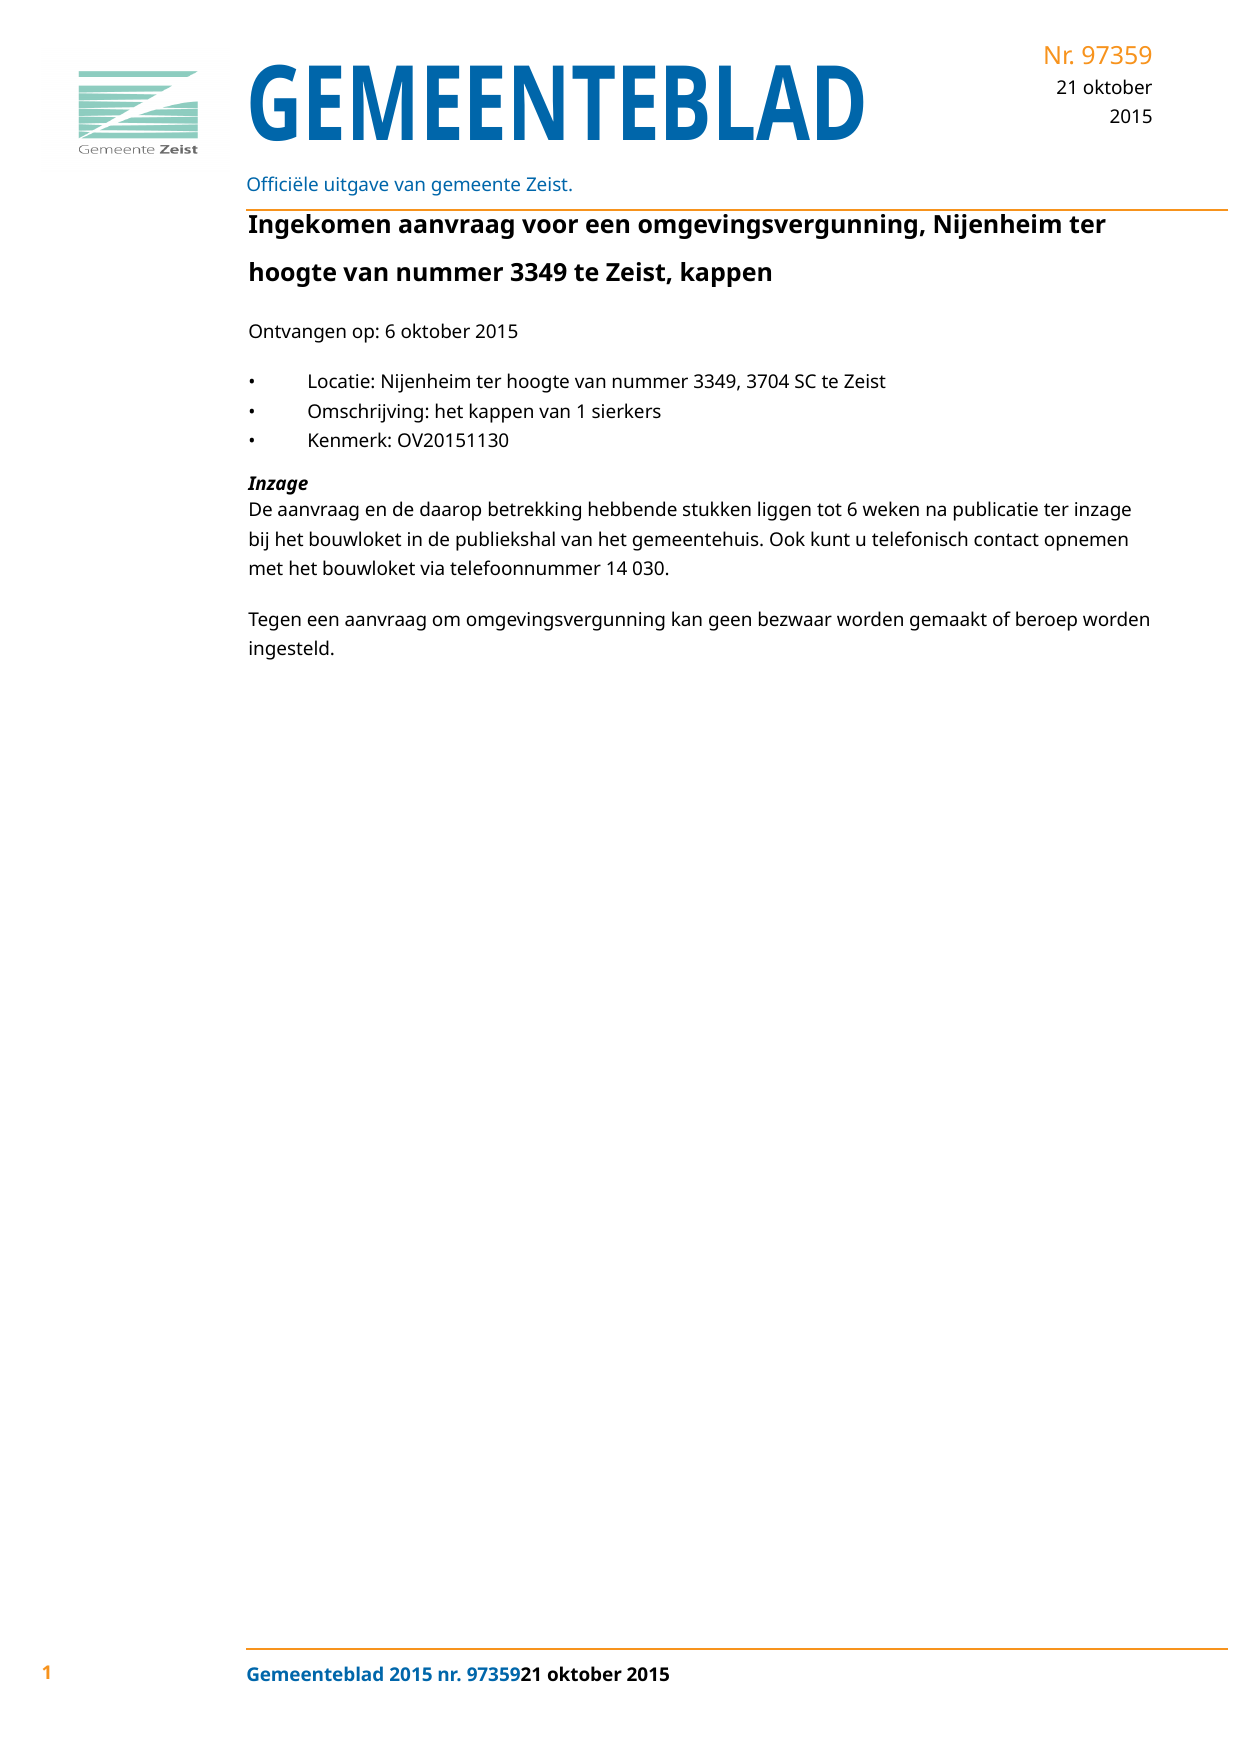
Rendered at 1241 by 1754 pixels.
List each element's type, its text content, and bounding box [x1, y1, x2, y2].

picture [41, 47, 231, 172]
text Tegen een aanvraag om omgevingsvergunning kan geen bezwaar worden gemaakt of beroep worden ingesteld. [248, 606, 1152, 661]
text Ingekomen aanvraag voor een omgevingsvergunning, Nijenheim ter hoogte van nummer 3349 te Zeist, kappen [248, 211, 1152, 288]
list Kenmerk: OV20151130 [248, 427, 1152, 453]
text Inzage [248, 471, 1152, 496]
list Omschrijving: het kappen van 1 sierkers [248, 398, 1152, 424]
text Ontvangen op: 6 oktober 2015 [248, 318, 1152, 344]
text De aanvraag en de daarop betrekking hebbende stukken liggen tot 6 weken na publicatie ter inzage bij het bouwloket in de publiekshal van het gemeentehuis. Ook kunt u telefonisch contact opnemen met het bouwloket via telefoonnummer 14 030. [248, 496, 1152, 581]
list Locatie: Nijenheim ter hoogte van nummer 3349, 3704 SC te Zeist [248, 368, 1152, 394]
